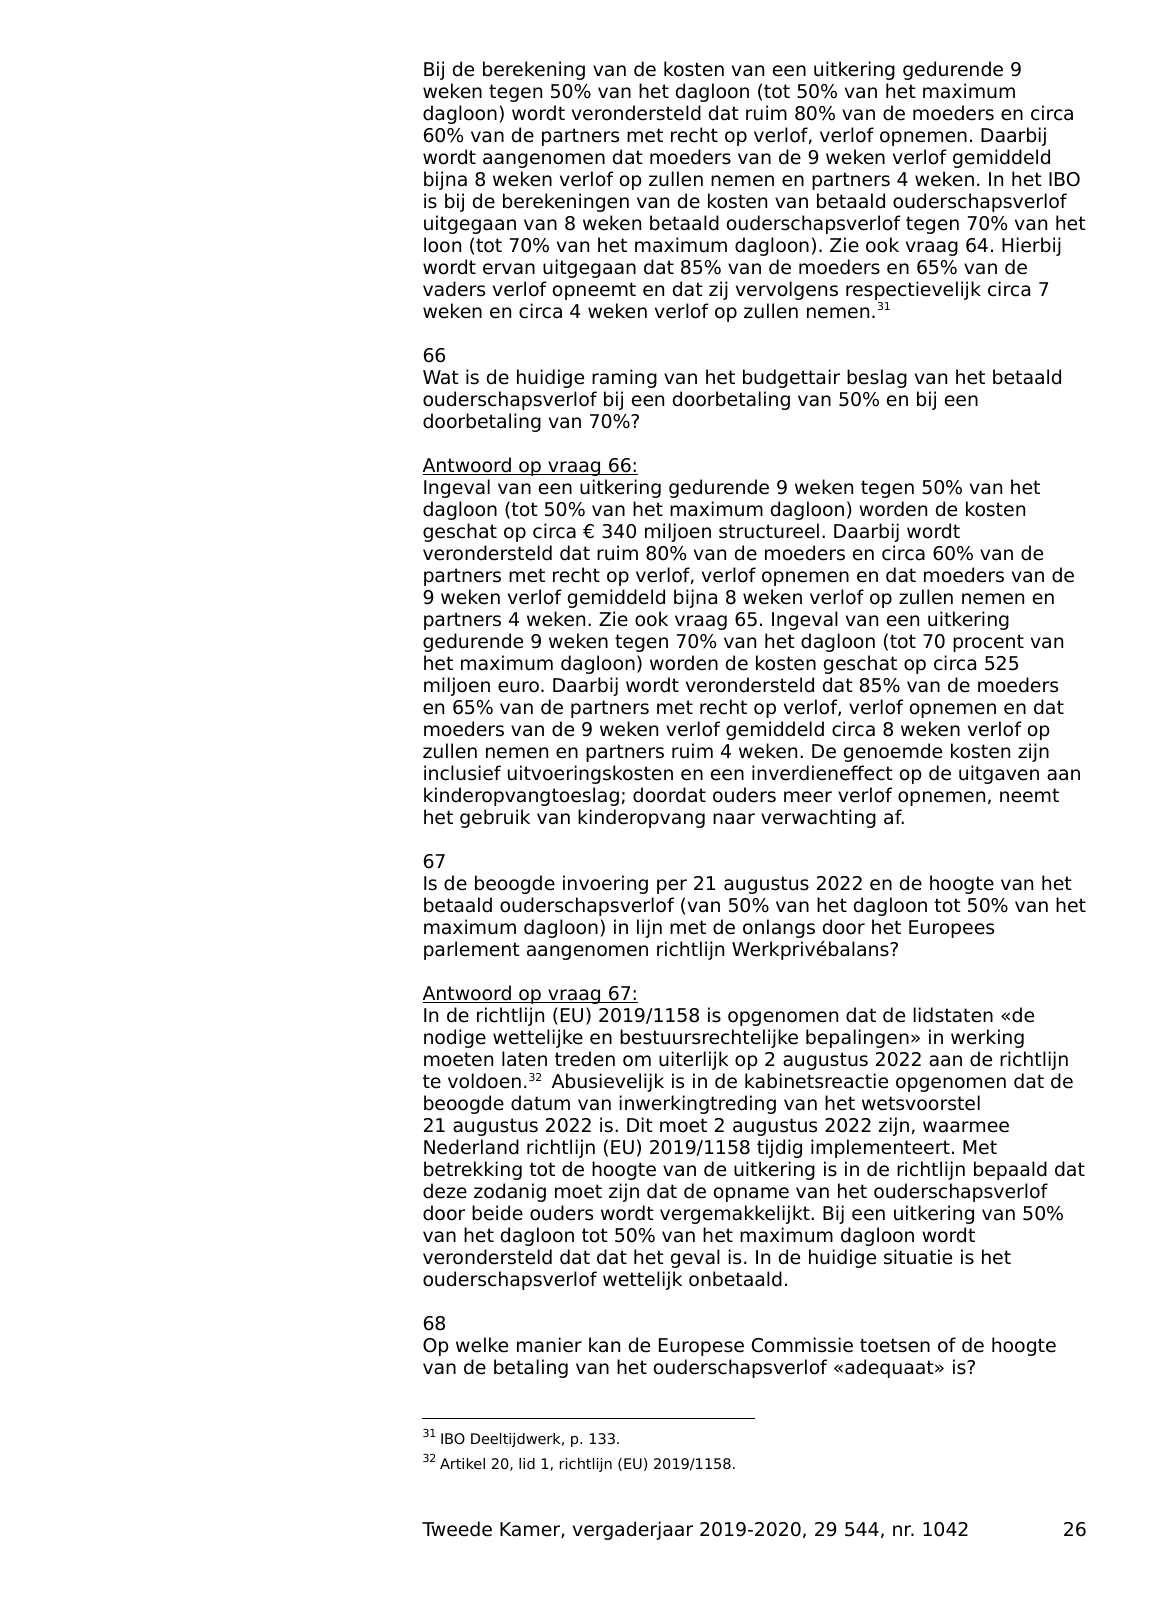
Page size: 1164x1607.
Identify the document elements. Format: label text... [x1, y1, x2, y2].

text IBO Deeltijdwerk, p. 133. [422, 1427, 1087, 1449]
text Antwoord op vraag 67: [422, 983, 1087, 1005]
text Op welke manier kan de Europese Commissie toetsen of de hoogte van de betaling van het ouderschapsverlof «adequaat» is? [422, 1335, 1087, 1379]
text Wat is de huidige raming van het budgettair beslag van het betaald ouderschapsverlof bij een doorbetaling van 50% en bij een doorbetaling van 70%? [422, 367, 1087, 433]
text 66 [422, 345, 1087, 367]
text Ingeval van een uitkering gedurende 9 weken tegen 50% van het dagloon (tot 50% van het maximum dagloon) worden de kosten geschat op circa € 340 miljoen structureel. Daarbij wordt verondersteld dat ruim 80% van de moeders en circa 60% van de partners met recht op verlof, verlof opnemen en dat moeders van de 9 weken verlof gemiddeld bijna 8 weken verlof op zullen nemen en partners 4 weken. Zie ook vraag 65. Ingeval van een uitkering gedurende 9 weken tegen 70% van het dagloon (tot 70 procent van het maximum dagloon) worden de kosten geschat op circa 525 miljoen euro. Daarbij wordt verondersteld dat 85% van de moeders en 65% van de partners met recht op verlof, verlof opnemen en dat moeders van de 9 weken verlof gemiddeld circa 8 weken verlof op zullen nemen en partners ruim 4 weken. De genoemde kosten zijn inclusief uitvoeringskosten en een inverdieneffect op de uitgaven aan kinderopvangtoeslag; doordat ouders meer verlof opnemen, neemt het gebruik van kinderopvang naar verwachting af. [422, 477, 1087, 829]
text Bij de berekening van de kosten van een uitkering gedurende 9 weken tegen 50% van het dagloon (tot 50% van het maximum dagloon) wordt verondersteld dat ruim 80% van de moeders en circa 60% van de partners met recht op verlof, verlof opnemen. Daarbij wordt aangenomen dat moeders van de 9 weken verlof gemiddeld bijna 8 weken verlof op zullen nemen en partners 4 weken. In het IBO is bij de berekeningen van de kosten van betaald ouderschapsverlof uitgegaan van 8 weken betaald ouderschapsverlof tegen 70% van het loon (tot 70% van het maximum dagloon). Zie ook vraag 64. Hierbij wordt ervan uitgegaan dat 85% van de moeders en 65% van de vaders verlof opneemt en dat zij vervolgens respectievelijk circa 7 weken en circa 4 weken verlof op zullen nemen. [422, 59, 1087, 323]
text Artikel 20, lid 1, richtlijn (EU) 2019/1158. [422, 1452, 1087, 1474]
text Is de beoogde invoering per 21 augustus 2022 en de hoogte van het betaald ouderschapsverlof (van 50% van het dagloon tot 50% van het maximum dagloon) in lijn met de onlangs door het Europees parlement aangenomen richtlijn Werkprivébalans? [422, 873, 1087, 961]
text Antwoord op vraag 66: [422, 455, 1087, 477]
text In de richtlijn (EU) 2019/1158 is opgenomen dat de lidstaten «de nodige wettelijke en bestuursrechtelijke bepalingen» in werking moeten laten treden om uiterlijk op 2 augustus 2022 aan de richtlijn te voldoen. Abusievelijk is in de kabinetsreactie opgenomen dat de beoogde datum van inwerkingtreding van het wetsvoorstel 21 augustus 2022 is. Dit moet 2 augustus 2022 zijn, waarmee Nederland richtlijn (EU) 2019/1158 tijdig implementeert. Met betrekking tot de hoogte van de uitkering is in de richtlijn bepaald dat deze zodanig moet zijn dat de opname van het ouderschapsverlof door beide ouders wordt vergemakkelijkt. Bij een uitkering van 50% van het dagloon tot 50% van het maximum dagloon wordt verondersteld dat dat het geval is. In de huidige situatie is het ouderschapsverlof wettelijk onbetaald. [422, 1005, 1087, 1291]
text 67 [422, 851, 1087, 873]
text 68 [422, 1313, 1087, 1335]
